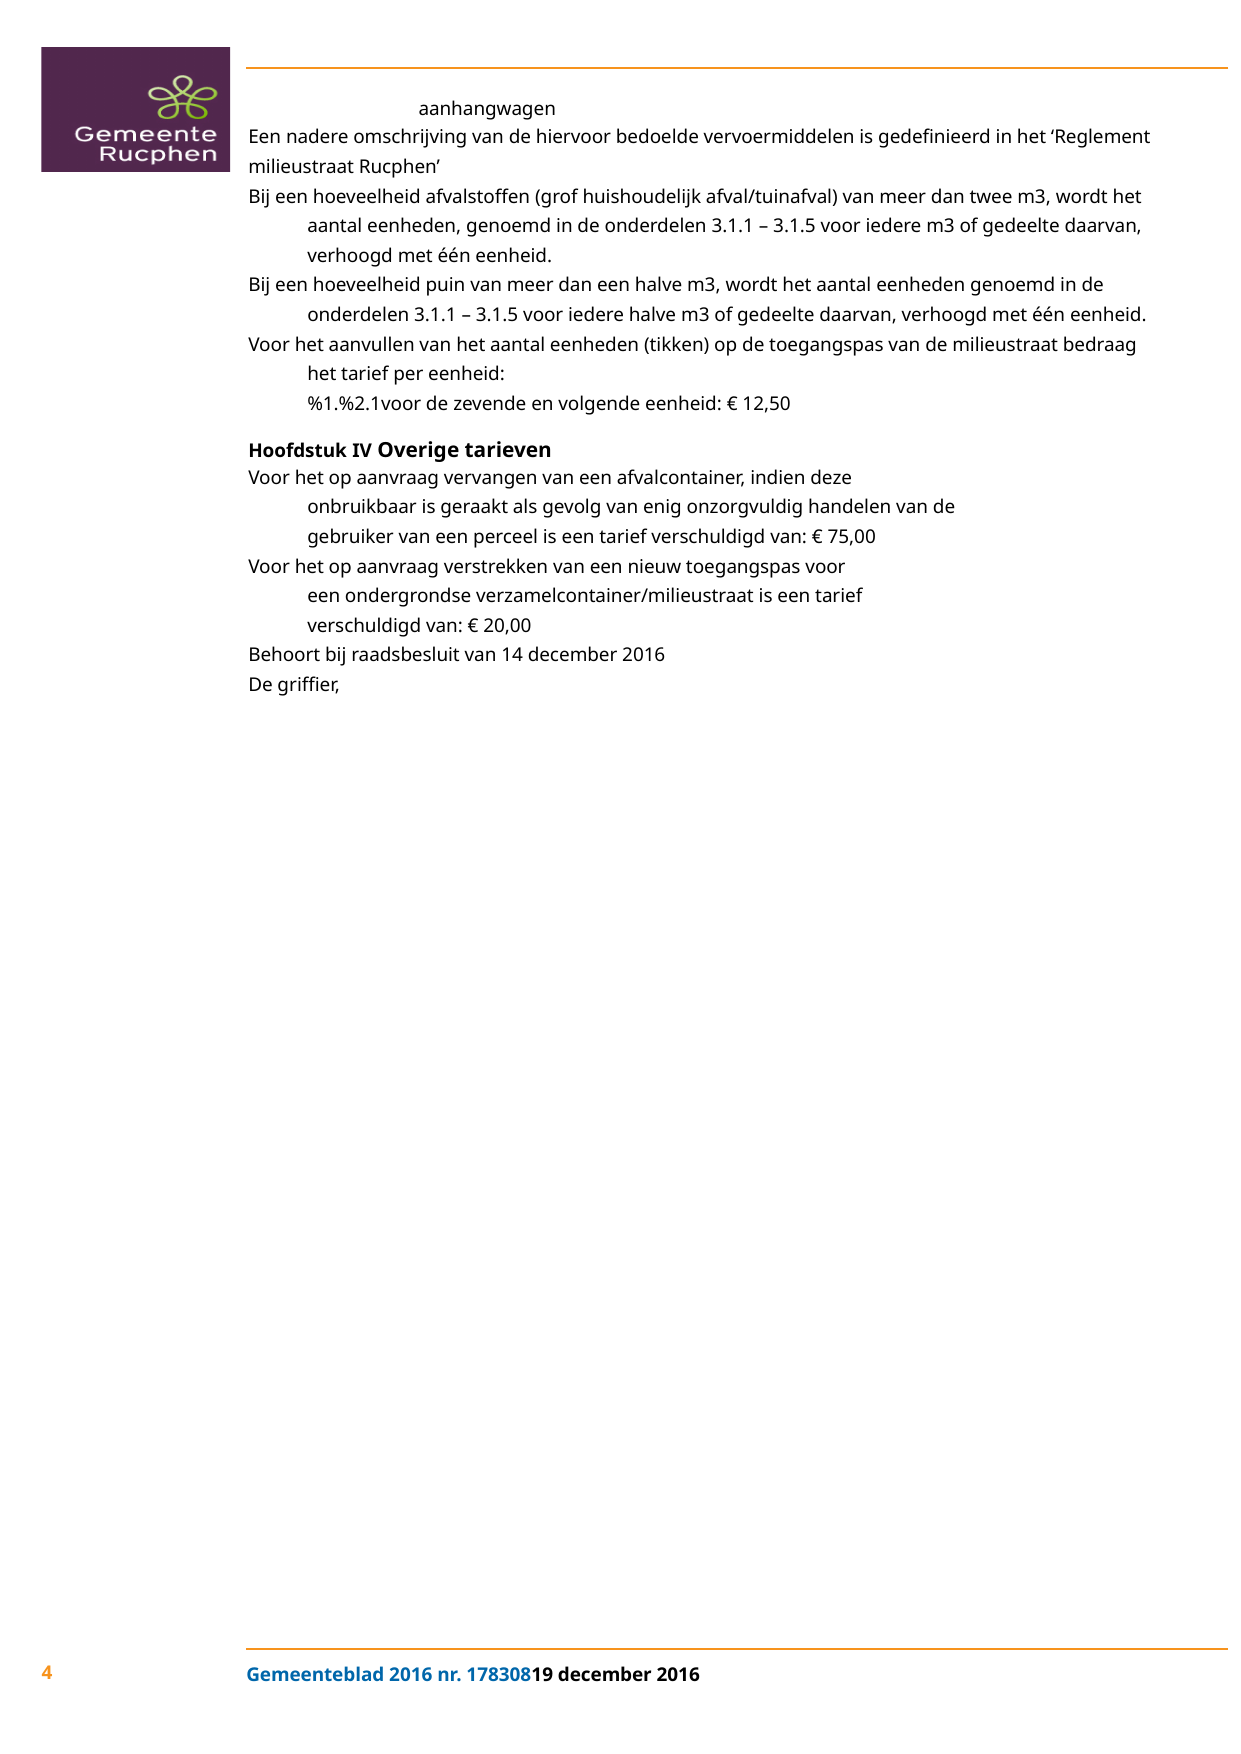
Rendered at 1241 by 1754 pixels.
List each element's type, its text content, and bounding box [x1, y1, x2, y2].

table_cell [248, 95, 418, 121]
text Behoort bij raadsbesluit van 14 december 2016 [248, 642, 1152, 667]
text Een nadere omschrijving van de hiervoor bedoelde vervoermiddelen is gedefinieerd in het ‘Reglement milieustraat Rucphen’ [248, 124, 1152, 179]
list Voor het op aanvraag verstrekken van een nieuw toegangspas voor [248, 553, 1152, 578]
list verschuldigd van: € 20,00 [248, 612, 1152, 638]
table_cell aanhangwagen [418, 95, 981, 121]
list onbruikbaar is geraakt als gevolg van enig onzorgvuldig handelen van de [248, 494, 1152, 519]
list Voor het op aanvraag vervangen van een afvalcontainer, indien deze [248, 464, 1152, 490]
list %1.%2.1voor de zevende en volgende eenheid: € 12,50 [248, 390, 1152, 416]
text De griffier, [248, 671, 1152, 697]
text Hoofdstuk IV Overige tarieven [248, 436, 1152, 464]
picture [41, 47, 231, 172]
list Bij een hoeveelheid puin van meer dan een halve m3, wordt het aantal eenheden genoemd in de onderdelen 3.1.1 – 3.1.5 voor iedere halve m3 of gedeelte daarvan, verhoogd met één eenheid. [248, 272, 1152, 327]
list Bij een hoeveelheid afvalstoffen (grof huishoudelijk afval/tuinafval) van meer dan twee m3, wordt het aantal eenheden, genoemd in de onderdelen 3.1.1 – 3.1.5 voor iedere m3 of gedeelte daarvan, verhoogd met één eenheid. [248, 183, 1152, 268]
table_cell [981, 95, 1152, 121]
list gebruiker van een perceel is een tarief verschuldigd van: € 75,00 [248, 523, 1152, 549]
list Voor het aanvullen van het aantal eenheden (tikken) op de toegangspas van de milieustraat bedraag het tarief per eenheid: [248, 331, 1152, 386]
list een ondergrondse verzamelcontainer/milieustraat is een tarief [248, 582, 1152, 608]
